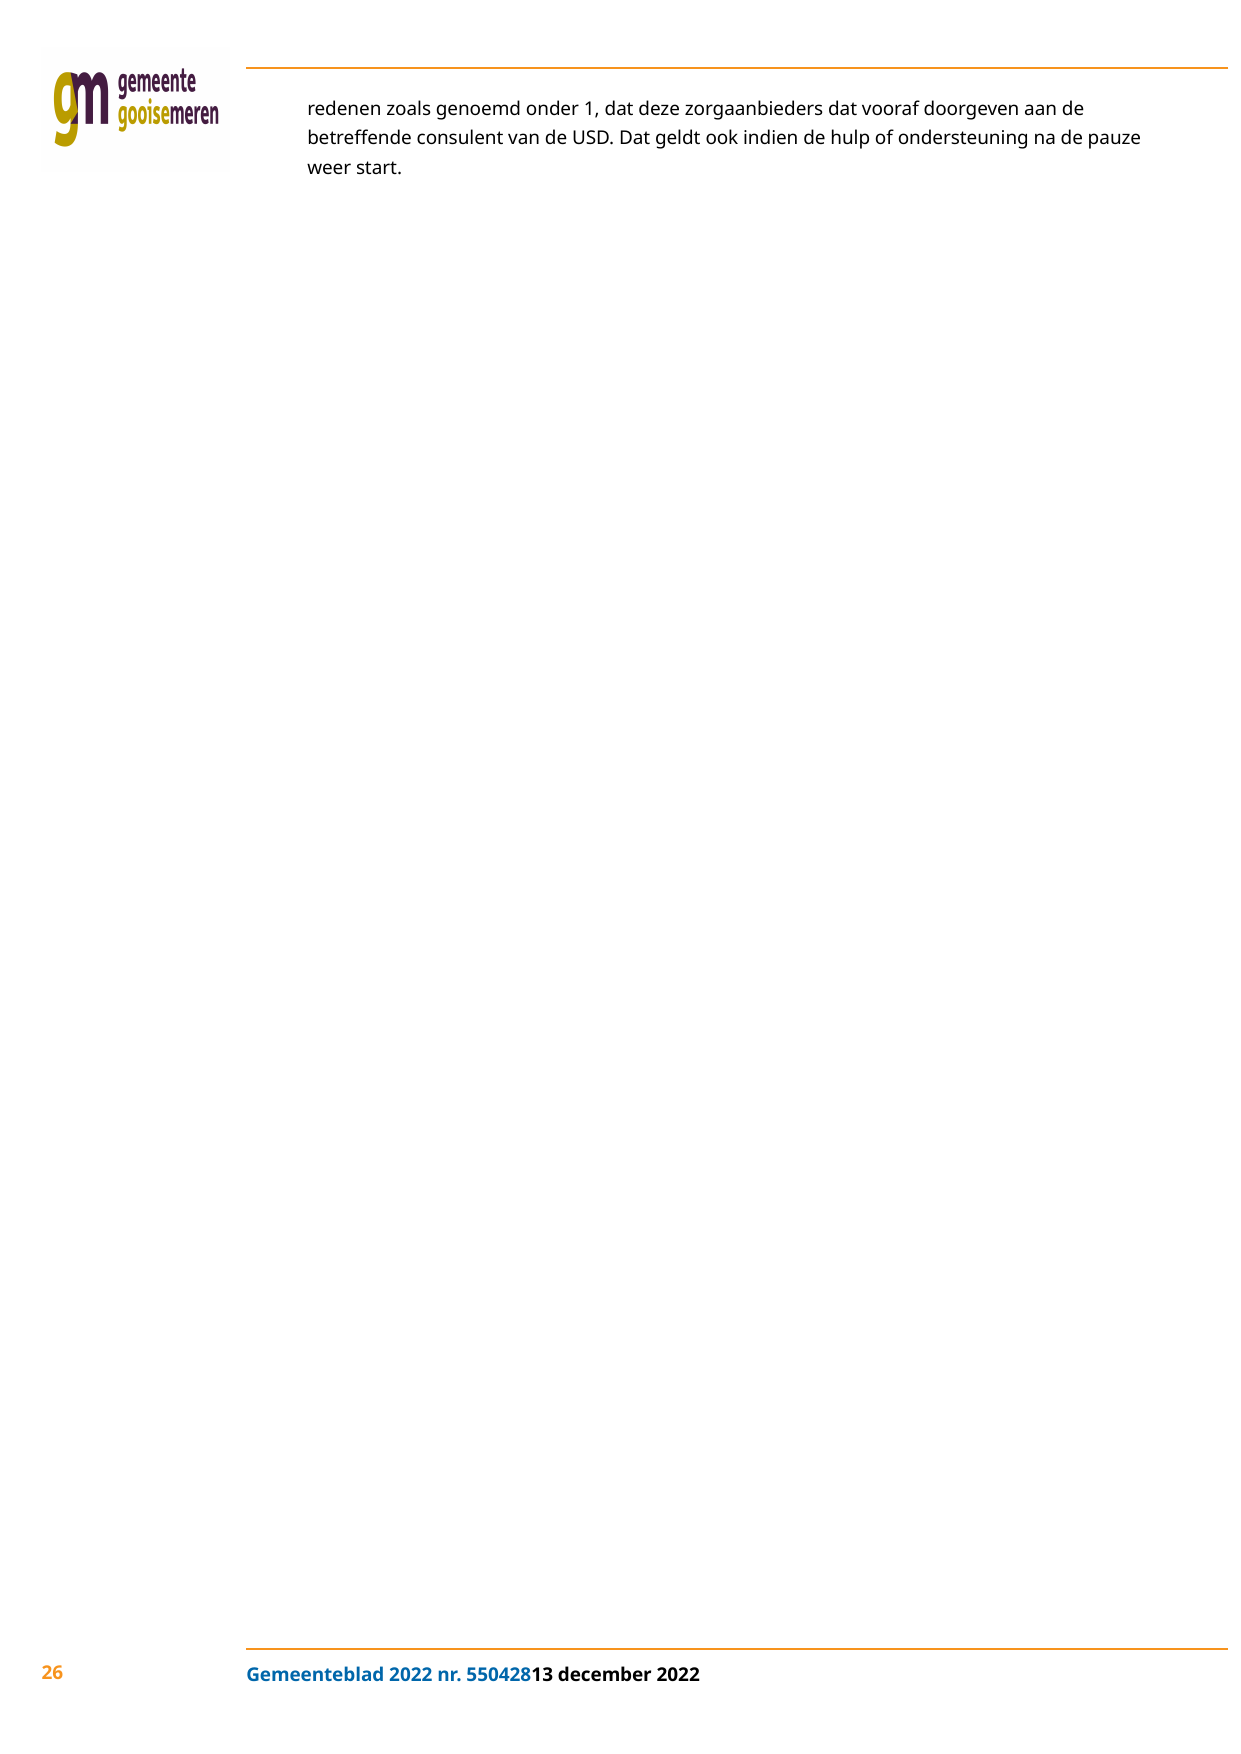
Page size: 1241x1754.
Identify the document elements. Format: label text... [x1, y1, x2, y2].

list redenen zoals genoemd onder 1, dat deze zorgaanbieders dat vooraf doorgeven aan de betreffende consulent van de USD. Dat geldt ook indien de hulp of ondersteuning na de pauze weer start. [248, 95, 1152, 180]
picture [41, 47, 231, 172]
